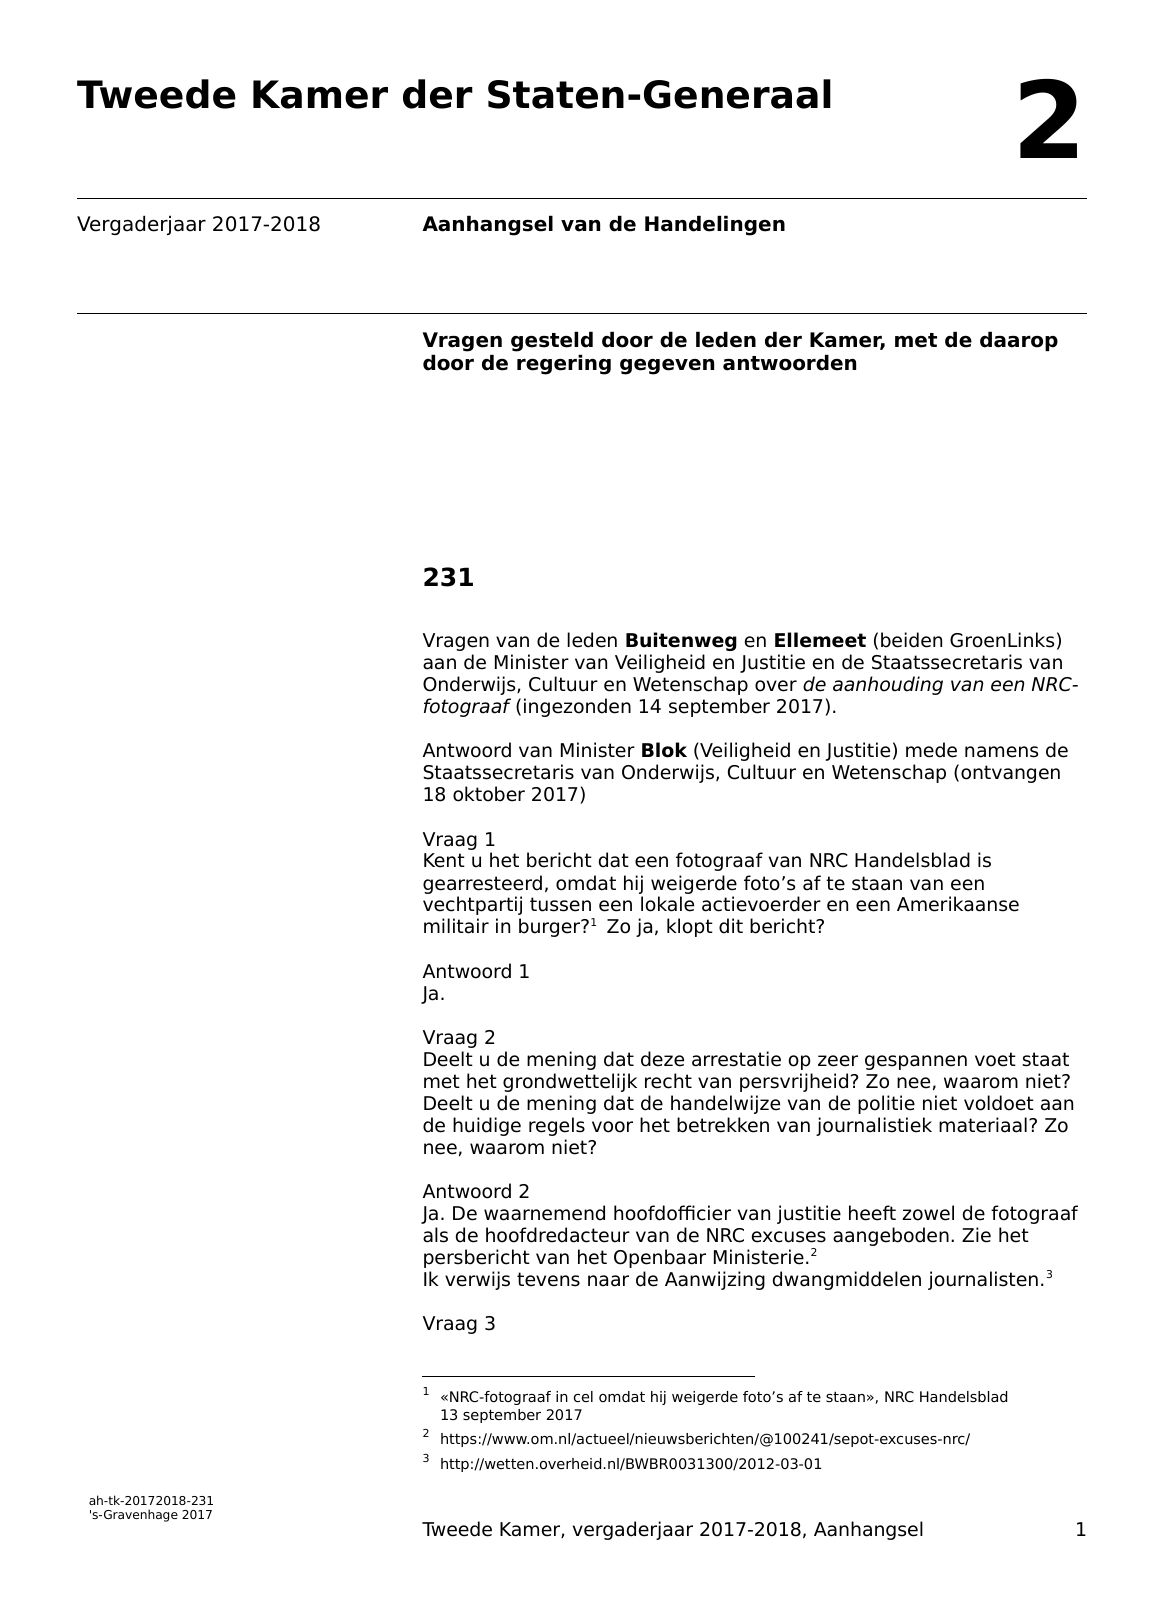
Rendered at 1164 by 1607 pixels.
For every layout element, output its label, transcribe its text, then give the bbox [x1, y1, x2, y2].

text Ik verwijs tevens naar de Aanwijzing dwangmiddelen journalisten. [422, 1269, 1087, 1291]
text 's-Gravenhage 2017 [88, 1508, 323, 1522]
text Antwoord 1 [422, 961, 1087, 982]
text Ja. [422, 982, 1087, 1004]
text Vragen van de leden Buitenweg en Ellemeet (beiden GroenLinks) aan de Minister van Veiligheid en Justitie en de Staatssecretaris van Onderwijs, Cultuur en Wetenschap over de aanhouding van een NRC-fotograaf (ingezonden 14 september 2017). [422, 630, 1087, 718]
table_cell [77, 314, 422, 375]
text Antwoord van Minister Blok (Veiligheid en Justitie) mede namens de Staatssecretaris van Onderwijs, Cultuur en Wetenschap (ontvangen 18 oktober 2017) [422, 740, 1087, 806]
text ah-tk-20172018-231 [88, 1494, 323, 1508]
text Kent u het bericht dat een fotograaf van NRC Handelsblad is gearresteerd, omdat hij weigerde foto’s af te staan van een vechtpartij tussen een lokale actievoerder en een Amerikaanse militair in burger? Zo ja, klopt dit bericht? [422, 850, 1087, 938]
text http://wetten.overheid.nl/BWBR0031300/2012-03-01 [422, 1452, 1087, 1474]
table_cell Vergaderjaar 2017-2018 [77, 199, 422, 313]
text Antwoord 2 [422, 1181, 1087, 1203]
text https://www.om.nl/actueel/nieuwsberichten/@100241/sepot-excuses-nrc/ [422, 1427, 1087, 1449]
text Vraag 2 [422, 1027, 1087, 1049]
text Vraag 1 [422, 828, 1087, 850]
text «NRC-fotograaf in cel omdat hij weigerde foto’s af te staan», NRC Handelsblad 13 september 2017 [422, 1385, 1087, 1424]
text Vraag 3 [422, 1313, 1087, 1335]
text 231 [422, 563, 1087, 592]
text Ja. De waarnemend hoofdofficier van justitie heeft zowel de fotograaf als de hoofdredacteur van de NRC excuses aangeboden. Zie het persbericht van het Openbaar Ministerie. [422, 1203, 1087, 1269]
text Deelt u de mening dat deze arrestatie op zeer gespannen voet staat met het grondwettelijk recht van persvrijheid? Zo nee, waarom niet? Deelt u de mening dat de handelwijze van de politie niet voldoet aan de huidige regels voor het betrekken van journalistiek materiaal? Zo nee, waarom niet? [422, 1049, 1087, 1158]
table_cell Vragen gesteld door de leden der Kamer, met de daarop door de regering gegeven antwoorden [422, 314, 1087, 375]
table_header 2 [886, 59, 1087, 198]
table_header Tweede Kamer der Staten-Generaal [77, 59, 886, 198]
table_cell Aanhangsel van de Handelingen [422, 199, 1087, 313]
